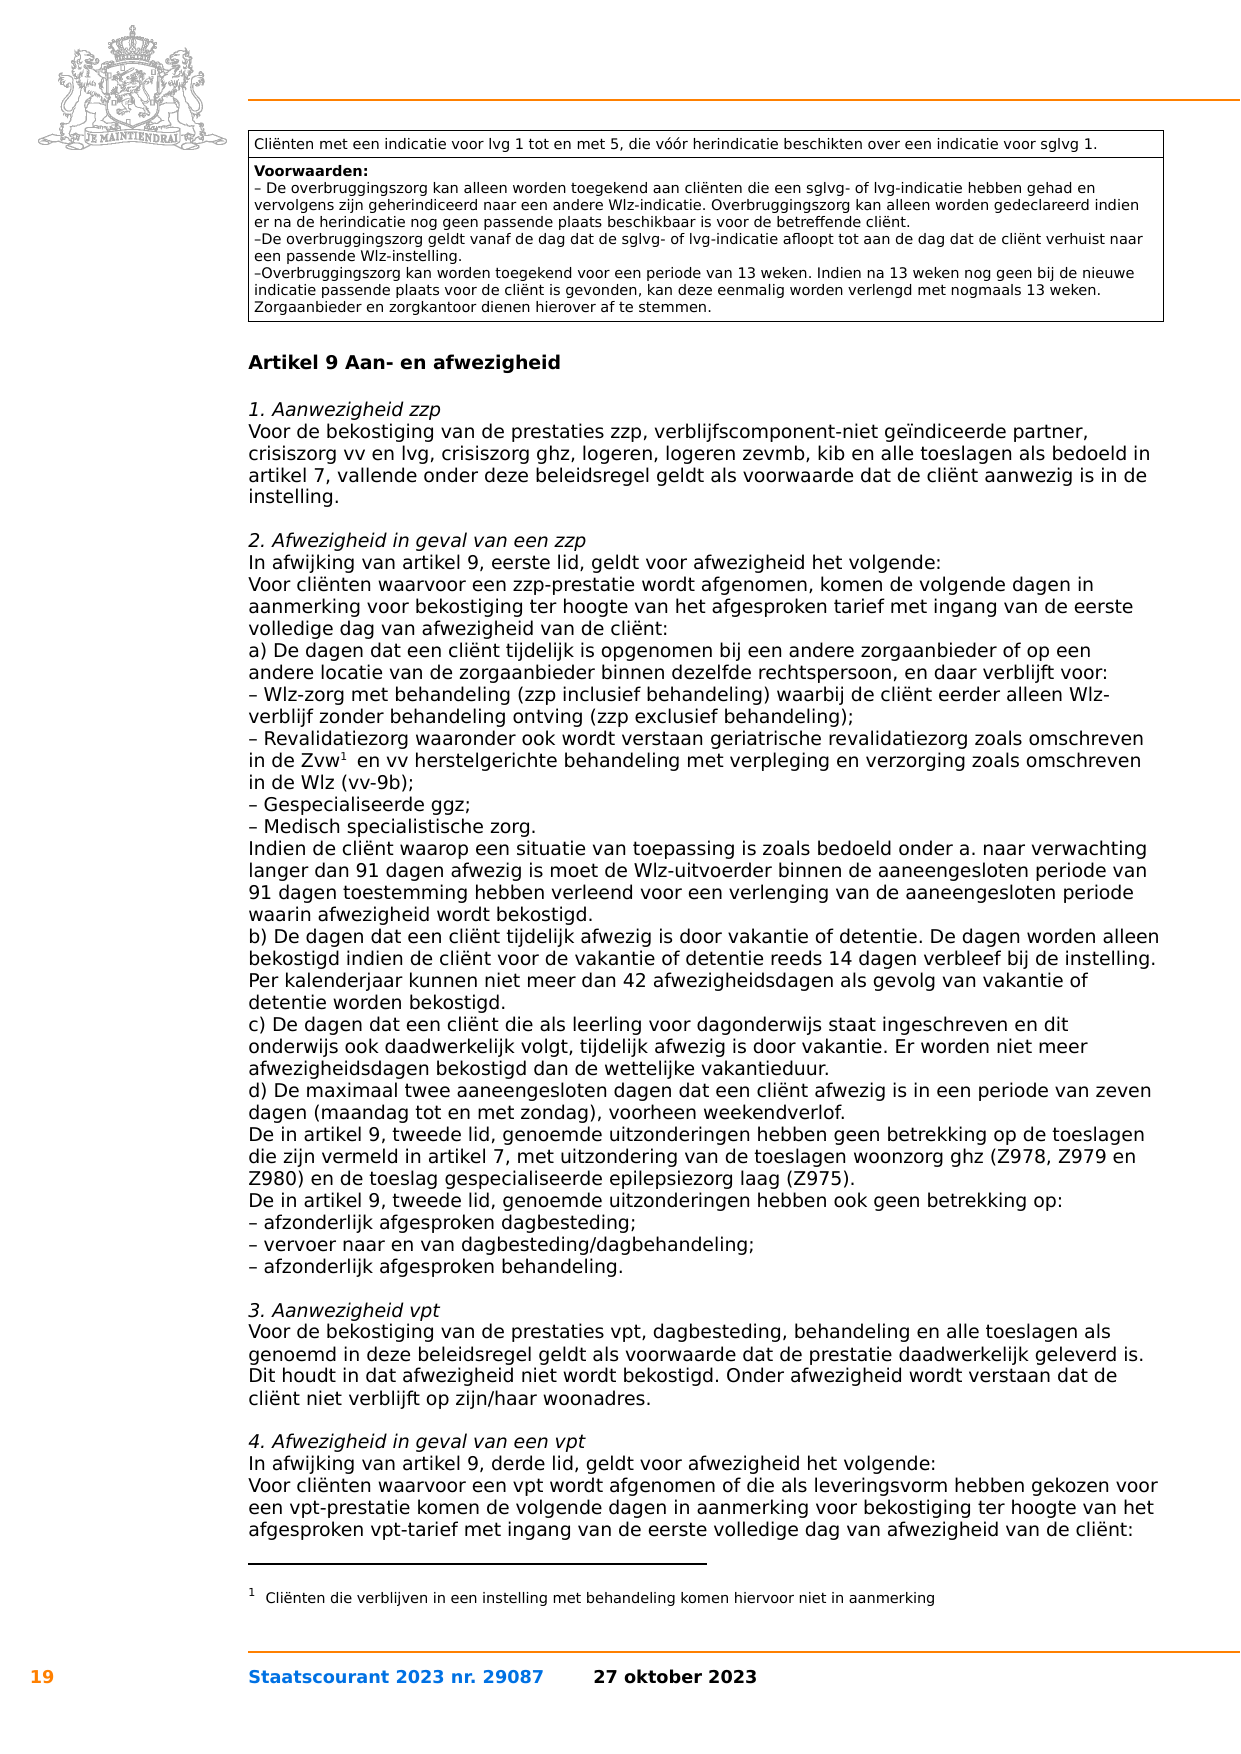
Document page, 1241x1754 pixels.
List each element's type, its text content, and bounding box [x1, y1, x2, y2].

text – vervoer naar en van dagbesteding/dagbehandeling; [248, 1234, 1163, 1256]
text c) De dagen dat een cliënt die als leerling voor dagonderwijs staat ingeschreven en dit onderwijs ook daadwerkelijk volgt, tijdelijk afwezig is door vakantie. Er worden niet meer afwezigheidsdagen bekostigd dan de wettelijke vakantieduur. [248, 1014, 1163, 1080]
text In afwijking van artikel 9, eerste lid, geldt voor afwezigheid het volgende: [248, 552, 1163, 574]
text Indien de cliënt waarop een situatie van toepassing is zoals bedoeld onder a. naar verwachting langer dan 91 dagen afwezig is moet de Wlz-uitvoerder binnen de aaneengesloten periode van 91 dagen toestemming hebben verleend voor een verlenging van de aaneengesloten periode waarin afwezigheid wordt bekostigd. [248, 838, 1163, 926]
subtitle 1. Aanwezigheid zzp [248, 398, 1163, 421]
subtitle Artikel 9 Aan- en afwezigheid [248, 352, 1163, 373]
table_cell Cliënten met een indicatie voor lvg 1 tot en met 5, die vóór herindicatie beschikten over een indicatie voor sglvg 1. [249, 131, 1163, 157]
text Voor cliënten waarvoor een zzp-prestatie wordt afgenomen, komen de volgende dagen in aanmerking voor bekostiging ter hoogte van het afgesproken tarief met ingang van de eerste volledige dag van afwezigheid van de cliënt: [248, 574, 1163, 640]
text b) De dagen dat een cliënt tijdelijk afwezig is door vakantie of detentie. De dagen worden alleen bekostigd indien de cliënt voor de vakantie of detentie reeds 14 dagen verbleef bij de instelling. Per kalenderjaar kunnen niet meer dan 42 afwezigheidsdagen als gevolg van vakantie of detentie worden bekostigd. [248, 926, 1163, 1014]
subtitle 3. Aanwezigheid vpt [248, 1299, 1163, 1321]
picture [38, 25, 227, 150]
subtitle 4. Afwezigheid in geval van een vpt [248, 1431, 1163, 1453]
text Cliënten die verblijven in een instelling met behandeling komen hiervoor niet in aanmerking [248, 1586, 1163, 1608]
text – Gespecialiseerde ggz; [248, 794, 1163, 816]
text a) De dagen dat een cliënt tijdelijk is opgenomen bij een andere zorgaanbieder of op een andere locatie van de zorgaanbieder binnen dezelfde rechtspersoon, en daar verblijft voor: [248, 640, 1163, 684]
subtitle 2. Afwezigheid in geval van een zzp [248, 530, 1163, 552]
text Voor de bekostiging van de prestaties vpt, dagbesteding, behandeling en alle toeslagen als genoemd in deze beleidsregel geldt als voorwaarde dat de prestatie daadwerkelijk geleverd is. Dit houdt in dat afwezigheid niet wordt bekostigd. Onder afwezigheid wordt verstaan dat de cliënt niet verblijft op zijn/haar woonadres. [248, 1321, 1163, 1409]
text – Medisch specialistische zorg. [248, 816, 1163, 838]
text De in artikel 9, tweede lid, genoemde uitzonderingen hebben geen betrekking op de toeslagen die zijn vermeld in artikel 7, met uitzondering van de toeslagen woonzorg ghz (Z978, Z979 en Z980) en de toeslag gespecialiseerde epilepsiezorg laag (Z975). [248, 1124, 1163, 1190]
text d) De maximaal twee aaneengesloten dagen dat een cliënt afwezig is in een periode van zeven dagen (maandag tot en met zondag), voorheen weekendverlof. [248, 1080, 1163, 1124]
text De in artikel 9, tweede lid, genoemde uitzonderingen hebben ook geen betrekking op: [248, 1190, 1163, 1212]
text – Revalidatiezorg waaronder ook wordt verstaan geriatrische revalidatiezorg zoals omschreven in de Zvw en vv herstelgerichte behandeling met verpleging en verzorging zoals omschreven in de Wlz (vv-9b); [248, 728, 1163, 794]
text Voor cliënten waarvoor een vpt wordt afgenomen of die als leveringsvorm hebben gekozen voor een vpt-prestatie komen de volgende dagen in aanmerking voor bekostiging ter hoogte van het afgesproken vpt-tarief met ingang van de eerste volledige dag van afwezigheid van de cliënt: [248, 1475, 1163, 1541]
text – Wlz-zorg met behandeling (zzp inclusief behandeling) waarbij de cliënt eerder alleen Wlz-verblijf zonder behandeling ontving (zzp exclusief behandeling); [248, 684, 1163, 728]
text – afzonderlijk afgesproken dagbesteding; [248, 1212, 1163, 1234]
text – afzonderlijk afgesproken behandeling. [248, 1256, 1163, 1278]
table_cell Voorwaarden: – De overbruggingszorg kan alleen worden toegekend aan cliënten die een sglvg- of lvg-indicatie hebben gehad en vervolgens zijn geherindiceerd naar een andere Wlz-indicatie. Overbruggingszorg kan alleen worden gedeclareerd indien er na de herindicatie nog geen passende plaats beschikbaar is voor de betreffende cliënt. –De overbruggingszorg geldt vanaf de dag dat de sglvg- of lvg-indicatie afloopt tot aan de dag dat de cliënt verhuist naar een passende Wlz-instelling. –Overbruggingszorg kan worden toegekend voor een periode van 13 weken. Indien na 13 weken nog geen bij de nieuwe indicatie passende plaats voor de cliënt is gevonden, kan deze eenmalig worden verlengd met nogmaals 13 weken. Zorgaanbieder en zorgkantoor dienen hierover af te stemmen. [249, 158, 1163, 321]
text Voor de bekostiging van de prestaties zzp, verblijfscomponent-niet geïndiceerde partner, crisiszorg vv en lvg, crisiszorg ghz, logeren, logeren zevmb, kib en alle toeslagen als bedoeld in artikel 7, vallende onder deze beleidsregel geldt als voorwaarde dat de cliënt aanwezig is in de instelling. [248, 421, 1163, 508]
text In afwijking van artikel 9, derde lid, geldt voor afwezigheid het volgende: [248, 1453, 1163, 1475]
